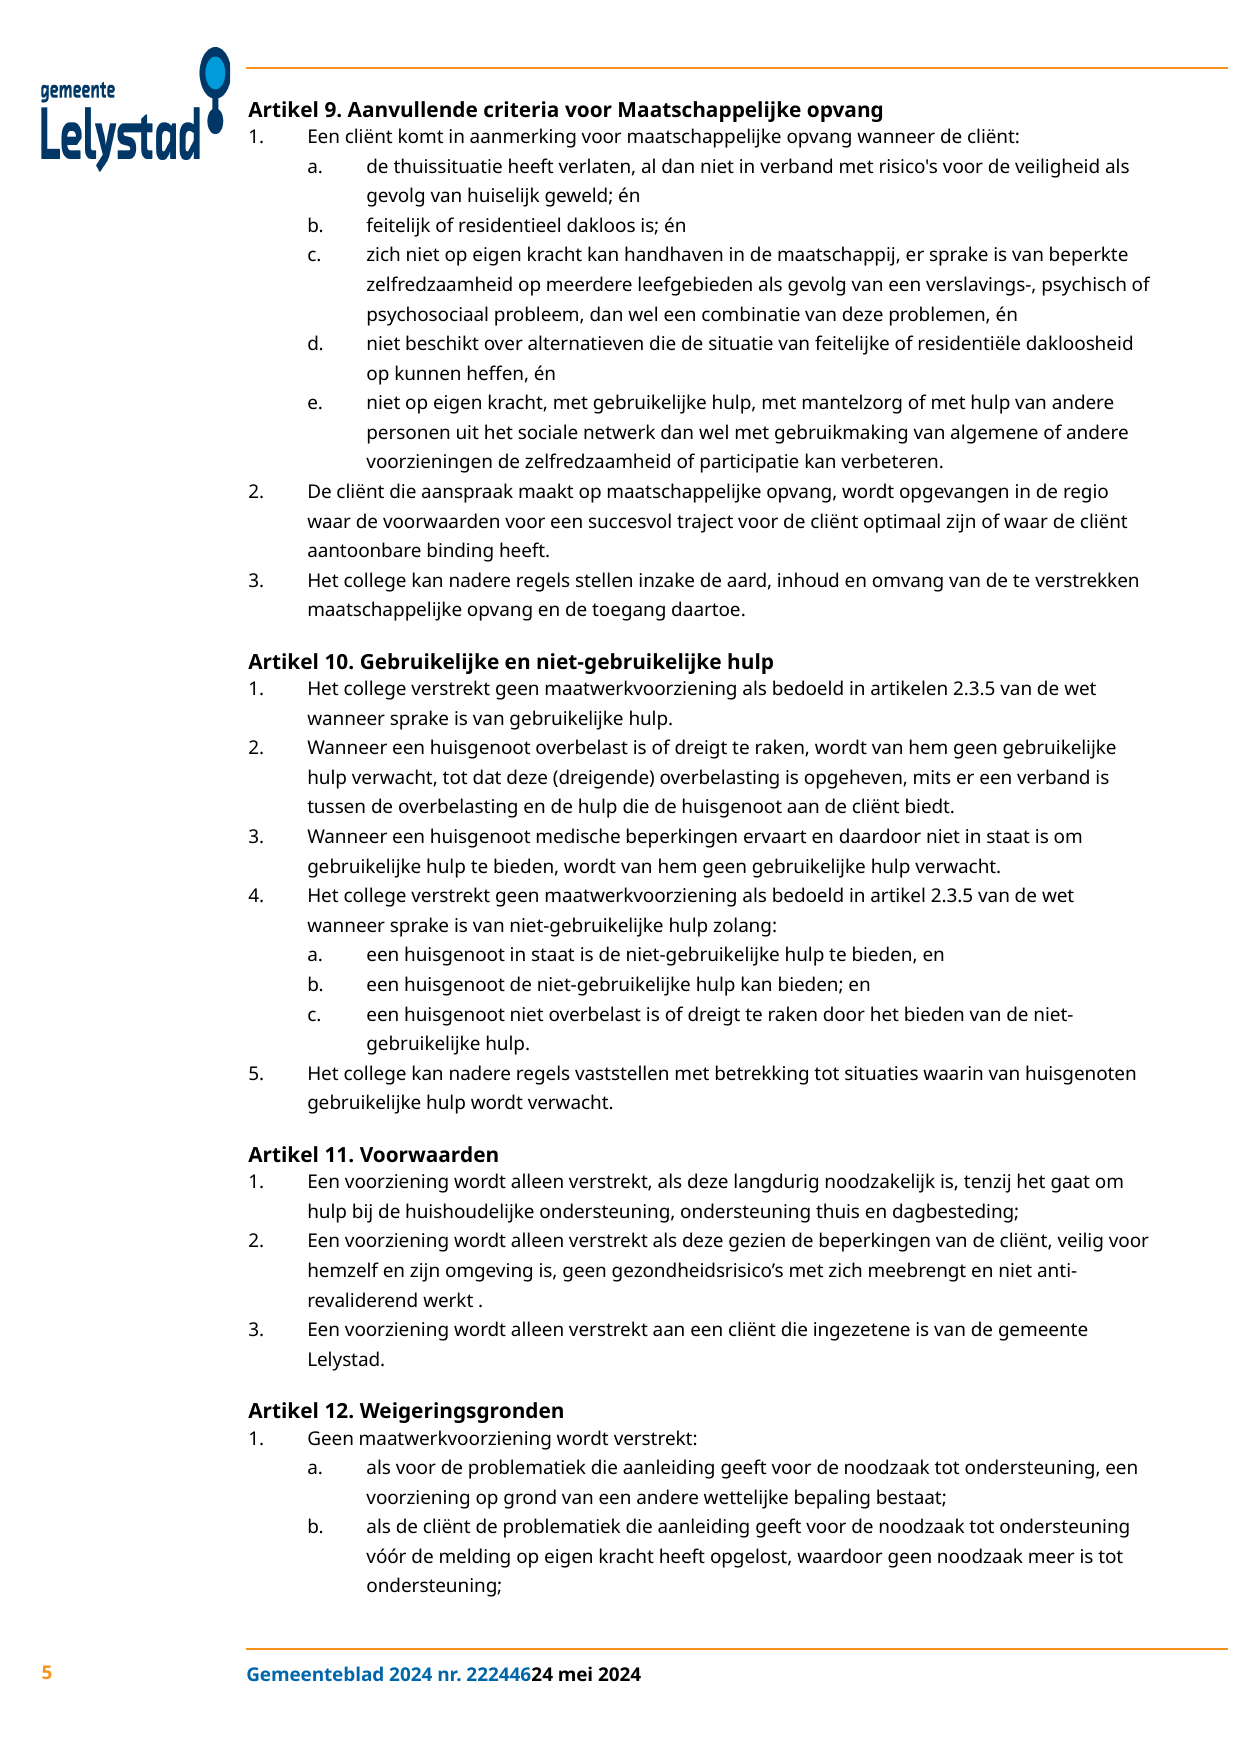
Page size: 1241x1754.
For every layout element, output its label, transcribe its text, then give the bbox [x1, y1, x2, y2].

list Het college kan nadere regels stellen inzake de aard, inhoud en omvang van de te verstrekken maatschappelijke opvang en de toegang daartoe. [248, 567, 1152, 622]
list niet op eigen kracht, met gebruikelijke hulp, met mantelzorg of met hulp van andere personen uit het sociale netwerk dan wel met gebruikmaking van algemene of andere voorzieningen de zelfredzaamheid of participatie kan verbeteren. [307, 389, 1152, 474]
list Een voorziening wordt alleen verstrekt als deze gezien de beperkingen van de cliënt, veilig voor hemzelf en zijn omgeving is, geen gezondheidsrisico’s met zich meebrengt en niet anti-revaliderend werkt . [248, 1228, 1152, 1312]
list als voor de problematiek die aanleiding geeft voor de noodzaak tot ondersteuning, een voorziening op grond van een andere wettelijke bepaling bestaat; [307, 1454, 1152, 1510]
list De cliënt die aanspraak maakt op maatschappelijke opvang, wordt opgevangen in de regio waar de voorwaarden voor een succesvol traject voor de cliënt optimaal zijn of waar de cliënt aantoonbare binding heeft. [248, 478, 1152, 563]
list Wanneer een huisgenoot medische beperkingen ervaart en daardoor niet in staat is om gebruikelijke hulp te bieden, wordt van hem geen gebruikelijke hulp verwacht. [248, 823, 1152, 879]
list een huisgenoot de niet-gebruikelijke hulp kan bieden; en [307, 971, 1152, 997]
list Het college kan nadere regels vaststellen met betrekking tot situaties waarin van huisgenoten gebruikelijke hulp wordt verwacht. [248, 1060, 1152, 1115]
list feitelijk of residentieel dakloos is; én [307, 212, 1152, 238]
list Het college verstrekt geen maatwerkvoorziening als bedoeld in artikelen 2.3.5 van de wet wanneer sprake is van gebruikelijke hulp. [248, 675, 1152, 731]
text Artikel 12. Weigeringsgronden [248, 1396, 1152, 1425]
list als de cliënt de problematiek die aanleiding geeft voor de noodzaak tot ondersteuning vóór de melding op eigen kracht heeft opgelost, waardoor geen noodzaak meer is tot ondersteuning; [307, 1513, 1152, 1598]
list Wanneer een huisgenoot overbelast is of dreigt te raken, wordt van hem geen gebruikelijke hulp verwacht, tot dat deze (dreigende) overbelasting is opgeheven, mits er een verband is tussen de overbelasting en de hulp die de huisgenoot aan de cliënt biedt. [248, 734, 1152, 819]
list Een voorziening wordt alleen verstrekt, als deze langdurig noodzakelijk is, tenzij het gaat om hulp bij de huishoudelijke ondersteuning, ondersteuning thuis en dagbesteding; [248, 1168, 1152, 1224]
list een huisgenoot in staat is de niet-gebruikelijke hulp te bieden, en [307, 942, 1152, 967]
list een huisgenoot niet overbelast is of dreigt te raken door het bieden van de niet-gebruikelijke hulp. [307, 1001, 1152, 1056]
list Geen maatwerkvoorziening wordt verstrekt: [248, 1425, 1152, 1451]
text Artikel 9. Aanvullende criteria voor Maatschappelijke opvang [248, 95, 1152, 123]
list Een cliënt komt in aanmerking voor maatschappelijke opvang wanneer de cliënt: [248, 123, 1152, 149]
list de thuissituatie heeft verlaten, al dan niet in verband met risico's voor de veiligheid als gevolg van huiselijk geweld; én [307, 153, 1152, 208]
picture [41, 47, 231, 172]
list Een voorziening wordt alleen verstrekt aan een cliënt die ingezetene is van de gemeente Lelystad. [248, 1316, 1152, 1372]
list Het college verstrekt geen maatwerkvoorziening als bedoeld in artikel 2.3.5 van de wet wanneer sprake is van niet-gebruikelijke hulp zolang: [248, 882, 1152, 938]
text Artikel 10. Gebruikelijke en niet-gebruikelijke hulp [248, 647, 1152, 675]
list zich niet op eigen kracht kan handhaven in de maatschappij, er sprake is van beperkte zelfredzaamheid op meerdere leefgebieden als gevolg van een verslavings-, psychisch of psychosociaal probleem, dan wel een combinatie van deze problemen, én [307, 242, 1152, 326]
list niet beschikt over alternatieven die de situatie van feitelijke of residentiële dakloosheid op kunnen heffen, én [307, 330, 1152, 386]
text Artikel 11. Voorwaarden [248, 1140, 1152, 1168]
